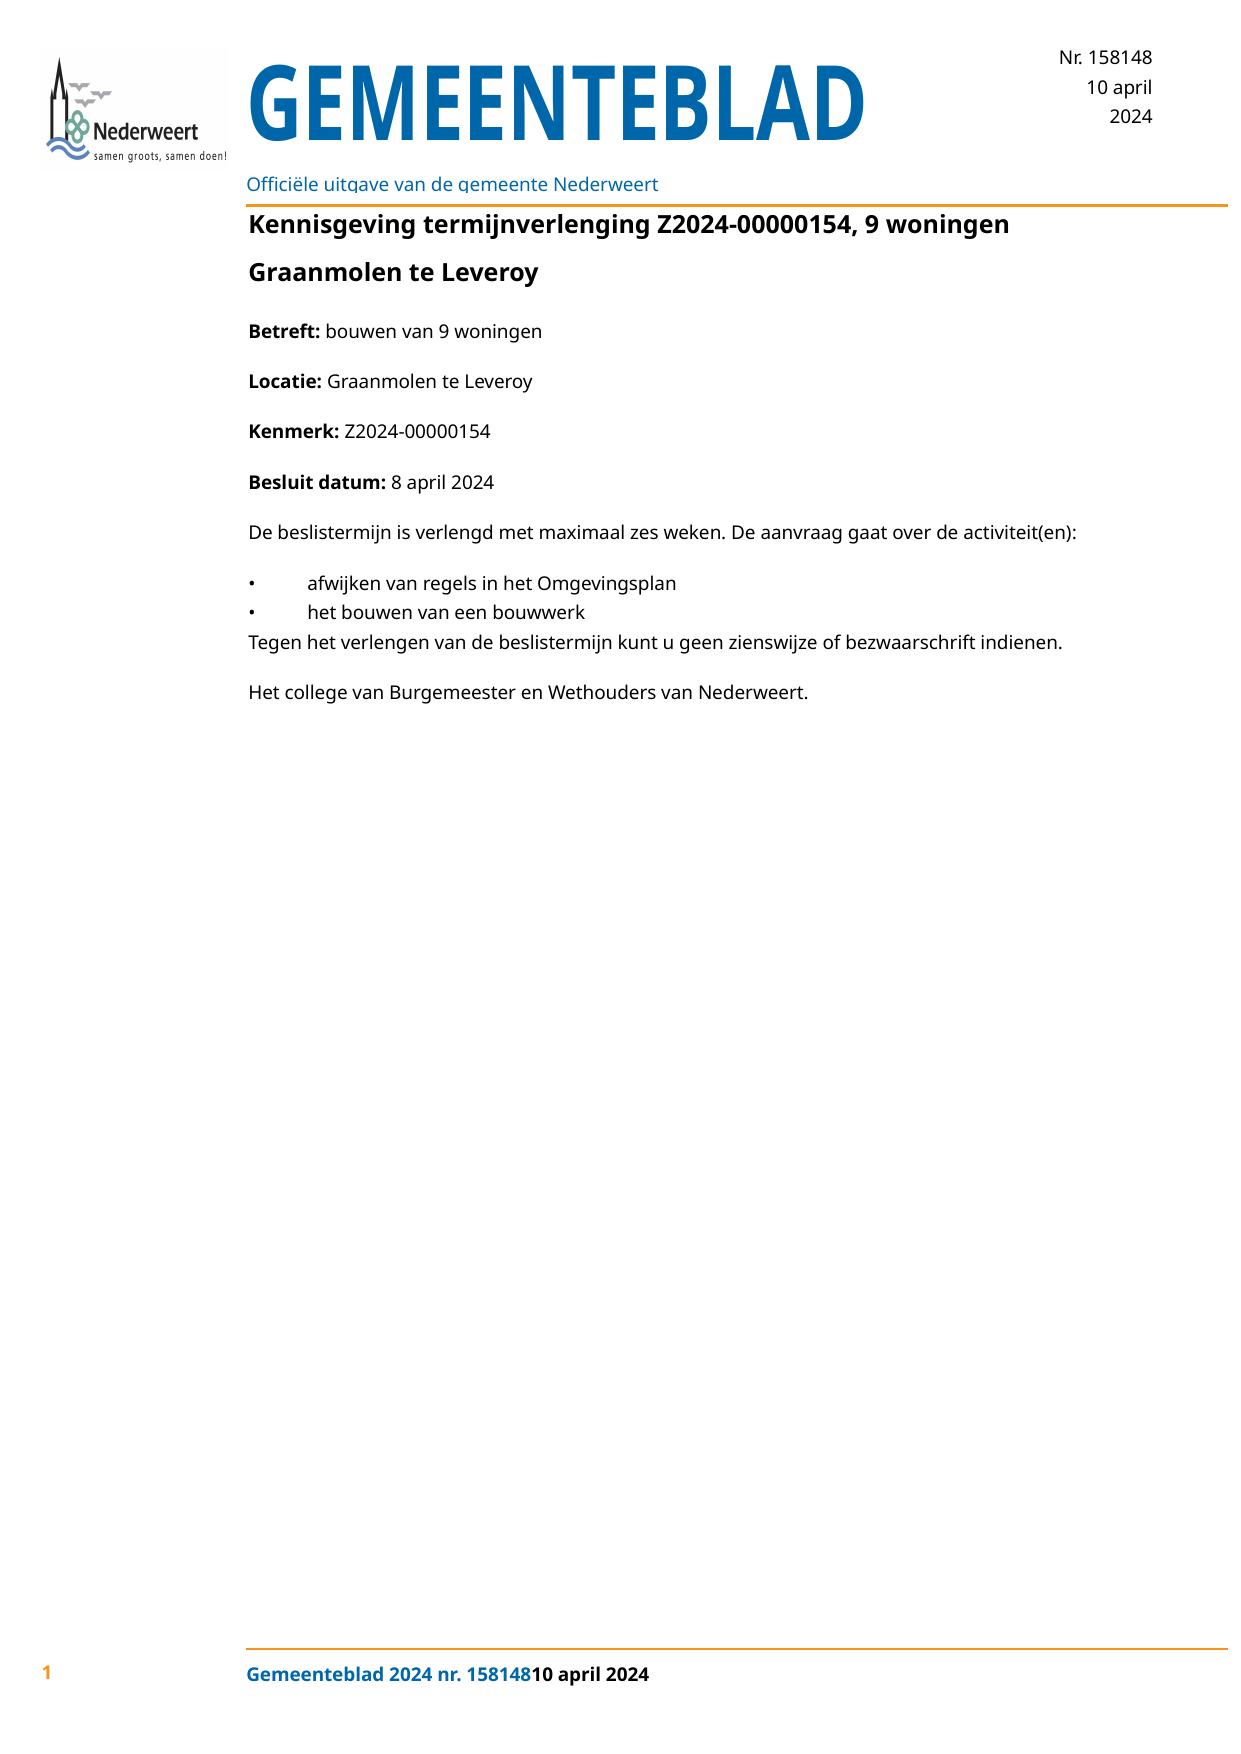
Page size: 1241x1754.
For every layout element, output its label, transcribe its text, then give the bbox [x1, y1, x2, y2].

text Betreft: bouwen van 9 woningen [248, 318, 1152, 344]
text De beslistermijn is verlengd met maximaal zes weken. De aanvraag gaat over de activiteit(en): [248, 519, 1152, 545]
text Besluit datum: 8 april 2024 [248, 469, 1152, 495]
text Het college van Burgemeester en Wethouders van Nederweert. [248, 679, 1152, 705]
picture [41, 47, 231, 172]
list afwijken van regels in het Omgevingsplan [248, 570, 1152, 596]
text Kennisgeving termijnverlenging Z2024-00000154, 9 woningen Graanmolen te Leveroy [248, 207, 1152, 288]
text Tegen het verlengen van de beslistermijn kunt u geen zienswijze of bezwaarschrift indienen. [248, 629, 1152, 655]
text Kenmerk: Z2024-00000154 [248, 419, 1152, 444]
text Locatie: Graanmolen te Leveroy [248, 368, 1152, 394]
list het bouwen van een bouwwerk [248, 599, 1152, 625]
